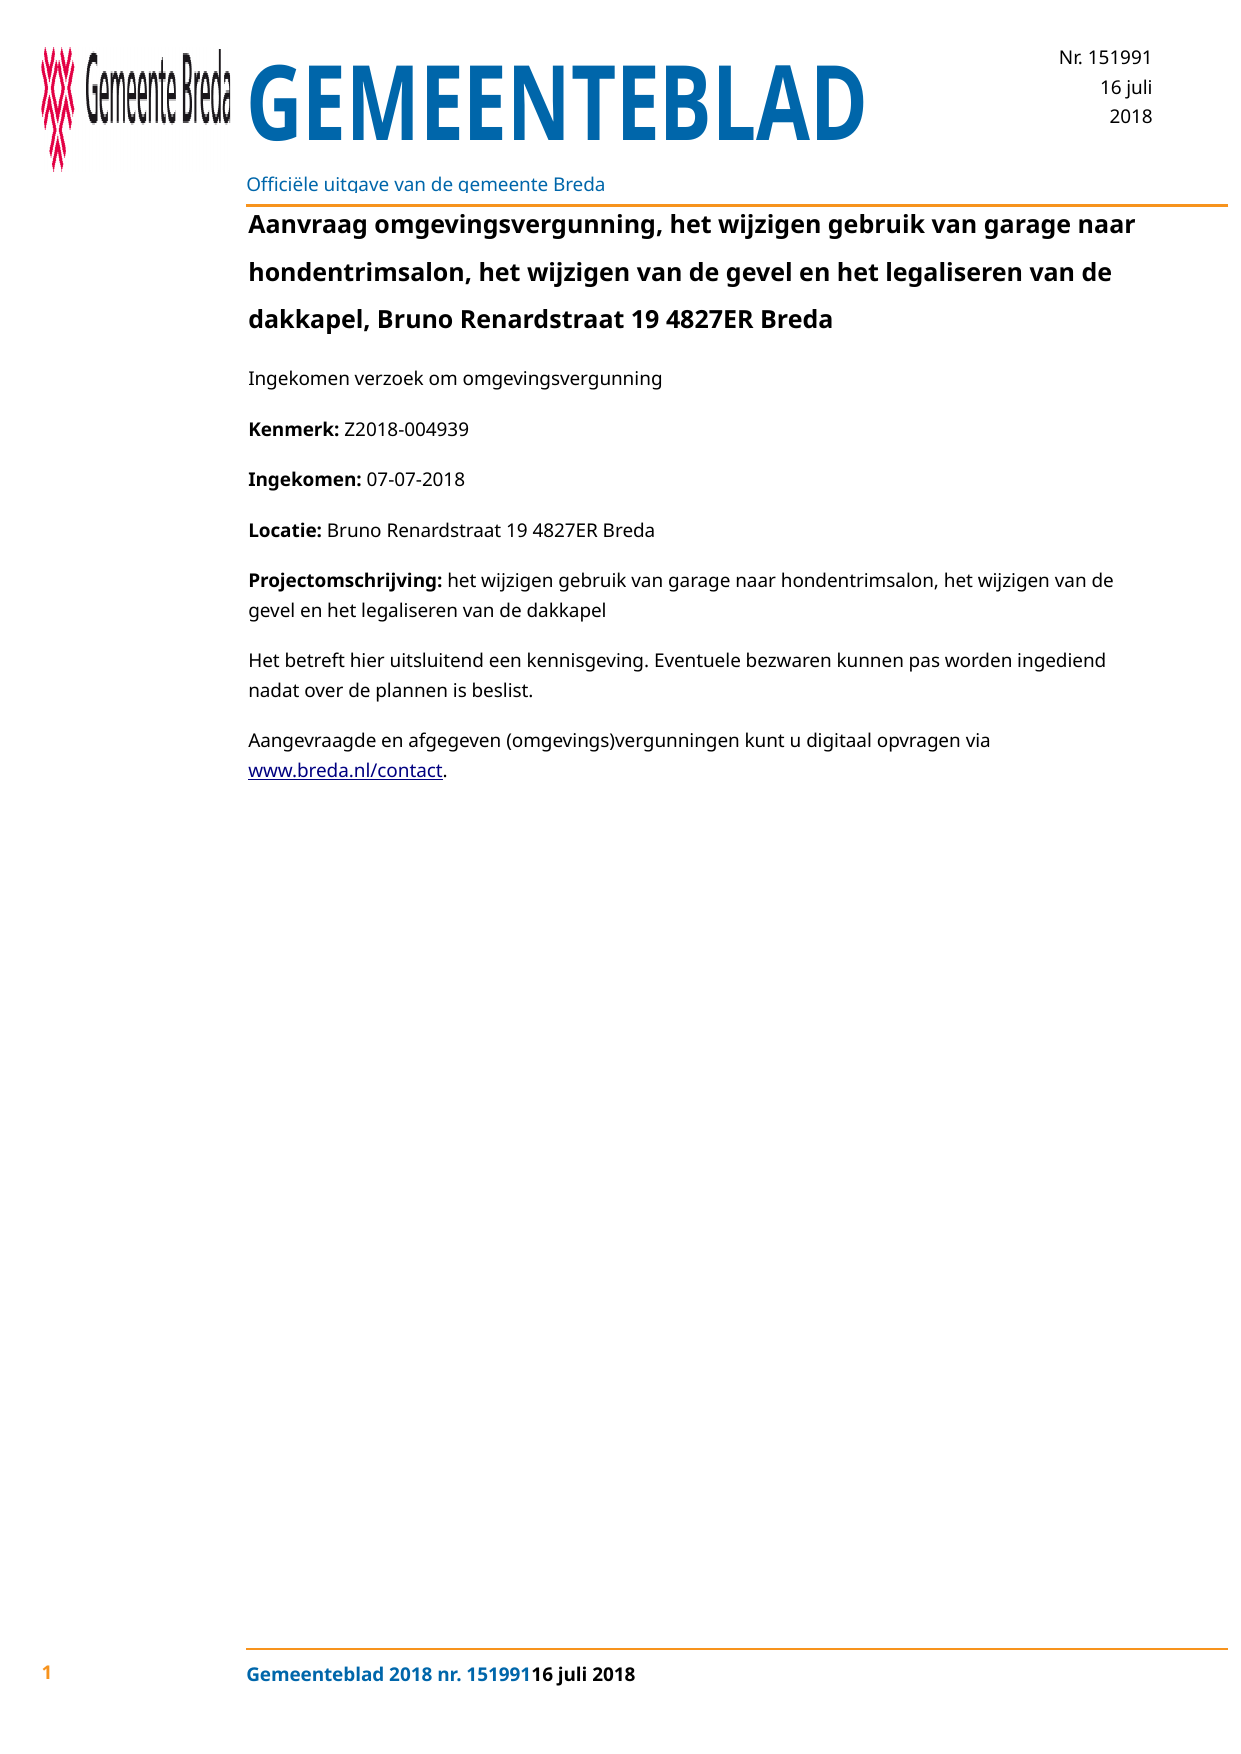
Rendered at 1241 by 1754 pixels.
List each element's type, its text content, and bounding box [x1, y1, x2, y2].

text Aangevraagde en afgegeven (omgevings)vergunningen kunt u digitaal opvragen via www.breda.nl/contact. [248, 727, 1152, 782]
text Ingekomen verzoek om omgevingsvergunning [248, 366, 1152, 391]
text Ingekomen: 07-07-2018 [248, 466, 1152, 492]
picture [41, 47, 231, 172]
text Kenmerk: Z2018-004939 [248, 416, 1152, 442]
text Het betreft hier uitsluitend een kennisgeving. Eventuele bezwaren kunnen pas worden ingediend nadat over de plannen is beslist. [248, 647, 1152, 702]
text Projectomschrijving: het wijzigen gebruik van garage naar hondentrimsalon, het wijzigen van de gevel en het legaliseren van de dakkapel [248, 567, 1152, 622]
text Aanvraag omgevingsvergunning, het wijzigen gebruik van garage naar hondentrimsalon, het wijzigen van de gevel en het legaliseren van de dakkapel, Bruno Renardstraat 19 4827ER Breda [248, 207, 1152, 336]
text Locatie: Bruno Renardstraat 19 4827ER Breda [248, 517, 1152, 542]
